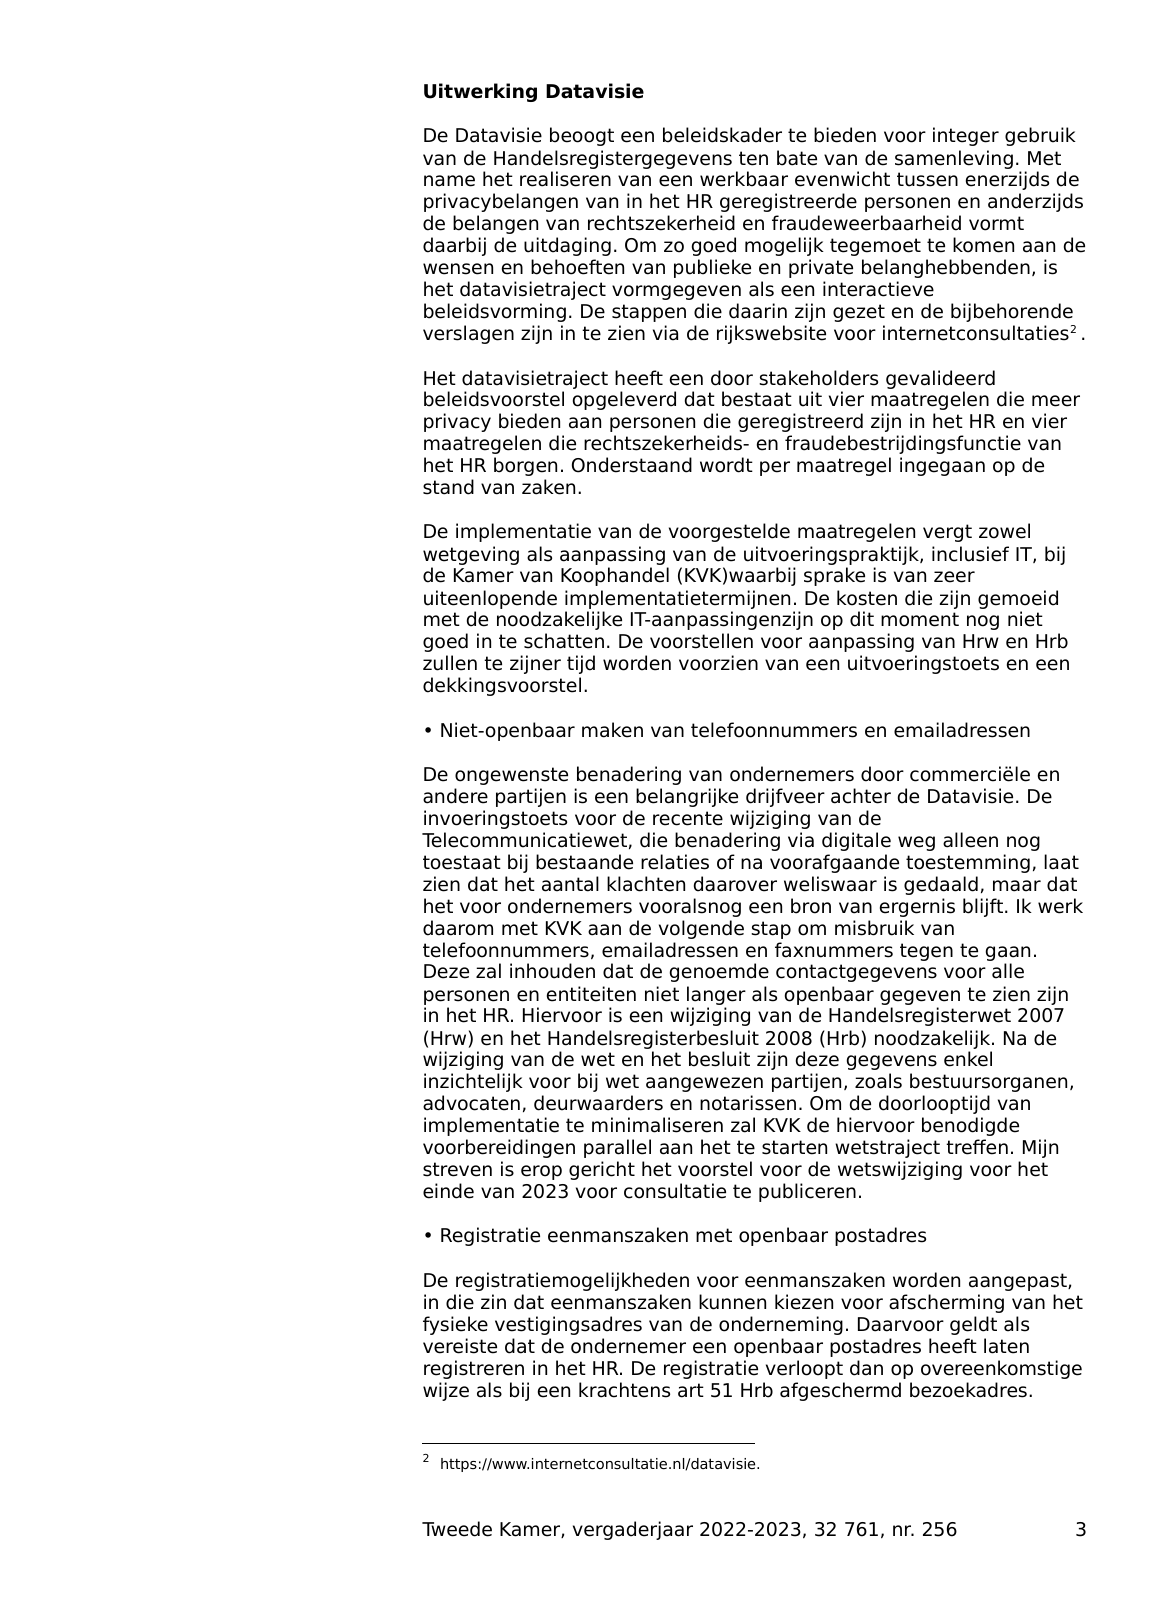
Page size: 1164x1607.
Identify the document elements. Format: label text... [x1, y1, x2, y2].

text De implementatie van de voorgestelde maatregelen vergt zowel wetgeving als aanpassing van de uitvoeringspraktijk, inclusief IT, bij de Kamer van Koophandel (KVK)waarbij sprake is van zeer uiteenlopende implementatietermijnen. De kosten die zijn gemoeid met de noodzakelijke IT-aanpassingenzijn op dit moment nog niet goed in te schatten. De voorstellen voor aanpassing van Hrw en Hrb zullen te zijner tijd worden voorzien van een uitvoeringstoets en een dekkingsvoorstel. [422, 521, 1087, 697]
subtitle Uitwerking Datavisie [422, 81, 1087, 103]
subtitle • Niet-openbaar maken van telefoonnummers en emailadressen [422, 719, 1087, 741]
text https://www.internetconsultatie.nl/datavisie. [422, 1452, 1087, 1474]
text De registratiemogelijkheden voor eenmanszaken worden aangepast, in die zin dat eenmanszaken kunnen kiezen voor afscherming van het fysieke vestigingsadres van de onderneming. Daarvoor geldt als vereiste dat de ondernemer een openbaar postadres heeft laten registreren in het HR. De registratie verloopt dan op overeenkomstige wijze als bij een krachtens art 51 Hrb afgeschermd bezoekadres. [422, 1269, 1087, 1401]
text Het datavisietraject heeft een door stakeholders gevalideerd beleidsvoorstel opgeleverd dat bestaat uit vier maatregelen die meer privacy bieden aan personen die geregistreerd zijn in het HR en vier maatregelen die rechtszekerheids- en fraudebestrijdingsfunctie van het HR borgen. Onderstaand wordt per maatregel ingegaan op de stand van zaken. [422, 367, 1087, 499]
text De ongewenste benadering van ondernemers door commerciële en andere partijen is een belangrijke drijfveer achter de Datavisie. De invoeringstoets voor de recente wijziging van de Telecommunicatiewet, die benadering via digitale weg alleen nog toestaat bij bestaande relaties of na voorafgaande toestemming, laat zien dat het aantal klachten daarover weliswaar is gedaald, maar dat het voor ondernemers vooralsnog een bron van ergernis blijft. Ik werk daarom met KVK aan de volgende stap om misbruik van telefoonnummers, emailadressen en faxnummers tegen te gaan. Deze zal inhouden dat de genoemde contactgegevens voor alle personen en entiteiten niet langer als openbaar gegeven te zien zijn in het HR. Hiervoor is een wijziging van de Handelsregisterwet 2007 (Hrw) en het Handelsregisterbesluit 2008 (Hrb) noodzakelijk. Na de wijziging van de wet en het besluit zijn deze gegevens enkel inzichtelijk voor bij wet aangewezen partijen, zoals bestuursorganen, advocaten, deurwaarders en notarissen. Om de doorlooptijd van implementatie te minimaliseren zal KVK de hiervoor benodigde voorbereidingen parallel aan het te starten wetstraject treffen. Mijn streven is erop gericht het voorstel voor de wetswijziging voor het einde van 2023 voor consultatie te publiceren. [422, 764, 1087, 1203]
text De Datavisie beoogt een beleidskader te bieden voor integer gebruik van de Handelsregistergegevens ten bate van de samenleving. Met name het realiseren van een werkbaar evenwicht tussen enerzijds de privacybelangen van in het HR geregistreerde personen en anderzijds de belangen van rechtszekerheid en fraudeweerbaarheid vormt daarbij de uitdaging. Om zo goed mogelijk tegemoet te komen aan de wensen en behoeften van publieke en private belanghebbenden, is het datavisietraject vormgegeven als een interactieve beleidsvorming. De stappen die daarin zijn gezet en de bijbehorende verslagen zijn in te zien via de rijkswebsite voor internetconsultaties. [422, 125, 1087, 345]
subtitle • Registratie eenmanszaken met openbaar postadres [422, 1225, 1087, 1247]
